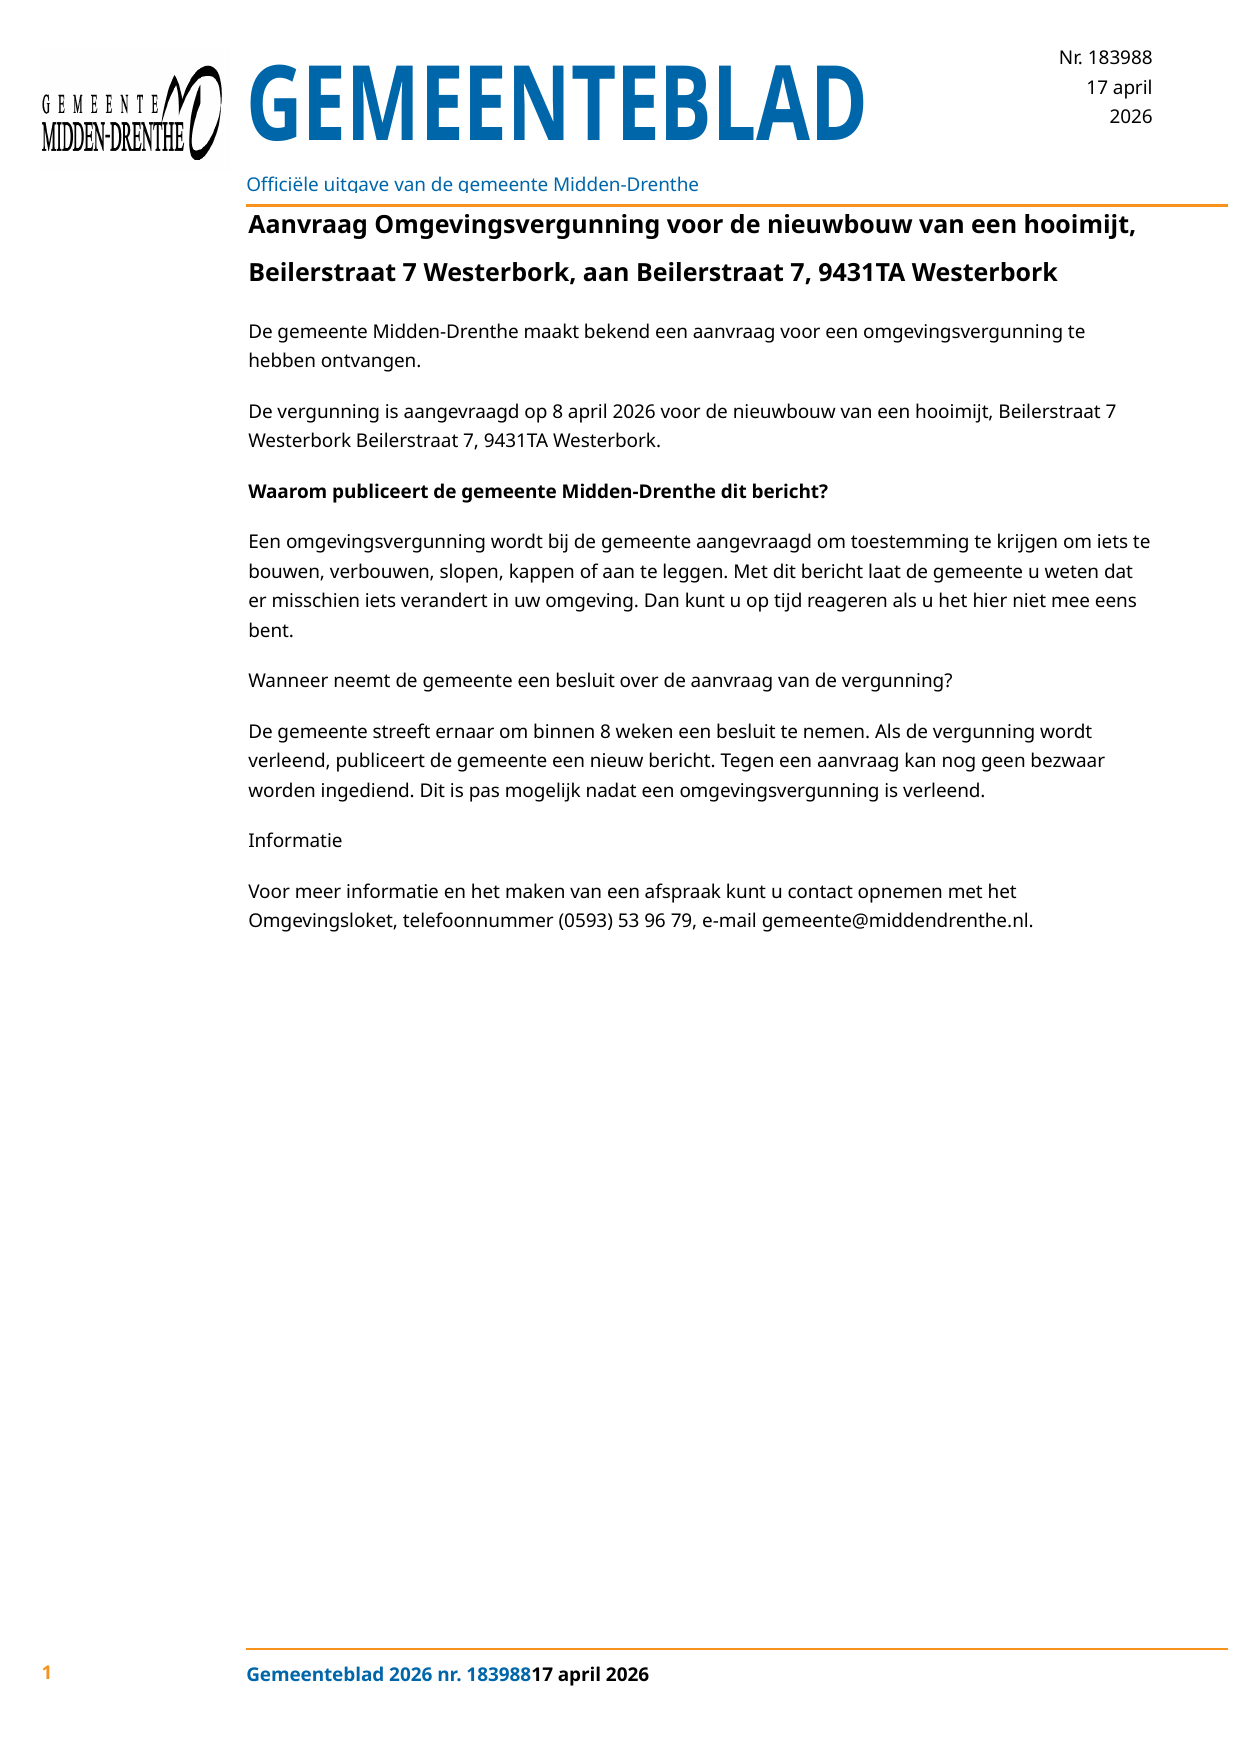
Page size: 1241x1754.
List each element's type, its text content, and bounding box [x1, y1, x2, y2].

text Aanvraag Omgevingsvergunning voor de nieuwbouw van een hooimijt, Beilerstraat 7 Westerbork, aan Beilerstraat 7, 9431TA Westerbork [248, 207, 1152, 288]
text Een omgevingsvergunning wordt bij de gemeente aangevraagd om toestemming te krijgen om iets te bouwen, verbouwen, slopen, kappen of aan te leggen. Met dit bericht laat de gemeente u weten dat er misschien iets verandert in uw omgeving. Dan kunt u op tijd reageren als u het hier niet mee eens bent. [248, 528, 1152, 643]
text Waarom publiceert de gemeente Midden-Drenthe dit bericht? [248, 478, 1152, 504]
text De gemeente streeft ernaar om binnen 8 weken een besluit te nemen. Als de vergunning wordt verleend, publiceert de gemeente een nieuw bericht. Tegen een aanvraag kan nog geen bezwaar worden ingediend. Dit is pas mogelijk nadat een omgevingsvergunning is verleend. [248, 718, 1152, 803]
picture [41, 47, 231, 172]
text De vergunning is aangevraagd op 8 april 2026 voor de nieuwbouw van een hooimijt, Beilerstraat 7 Westerbork Beilerstraat 7, 9431TA Westerbork. [248, 398, 1152, 453]
text Wanneer neemt de gemeente een besluit over de aanvraag van de vergunning? [248, 667, 1152, 693]
text De gemeente Midden-Drenthe maakt bekend een aanvraag voor een omgevingsvergunning te hebben ontvangen. [248, 318, 1152, 373]
text Informatie [248, 827, 1152, 853]
text Voor meer informatie en het maken van een afspraak kunt u contact opnemen met het Omgevingsloket, telefoonnummer (0593) 53 96 79, e-mail gemeente@middendrenthe.nl. [248, 878, 1152, 933]
